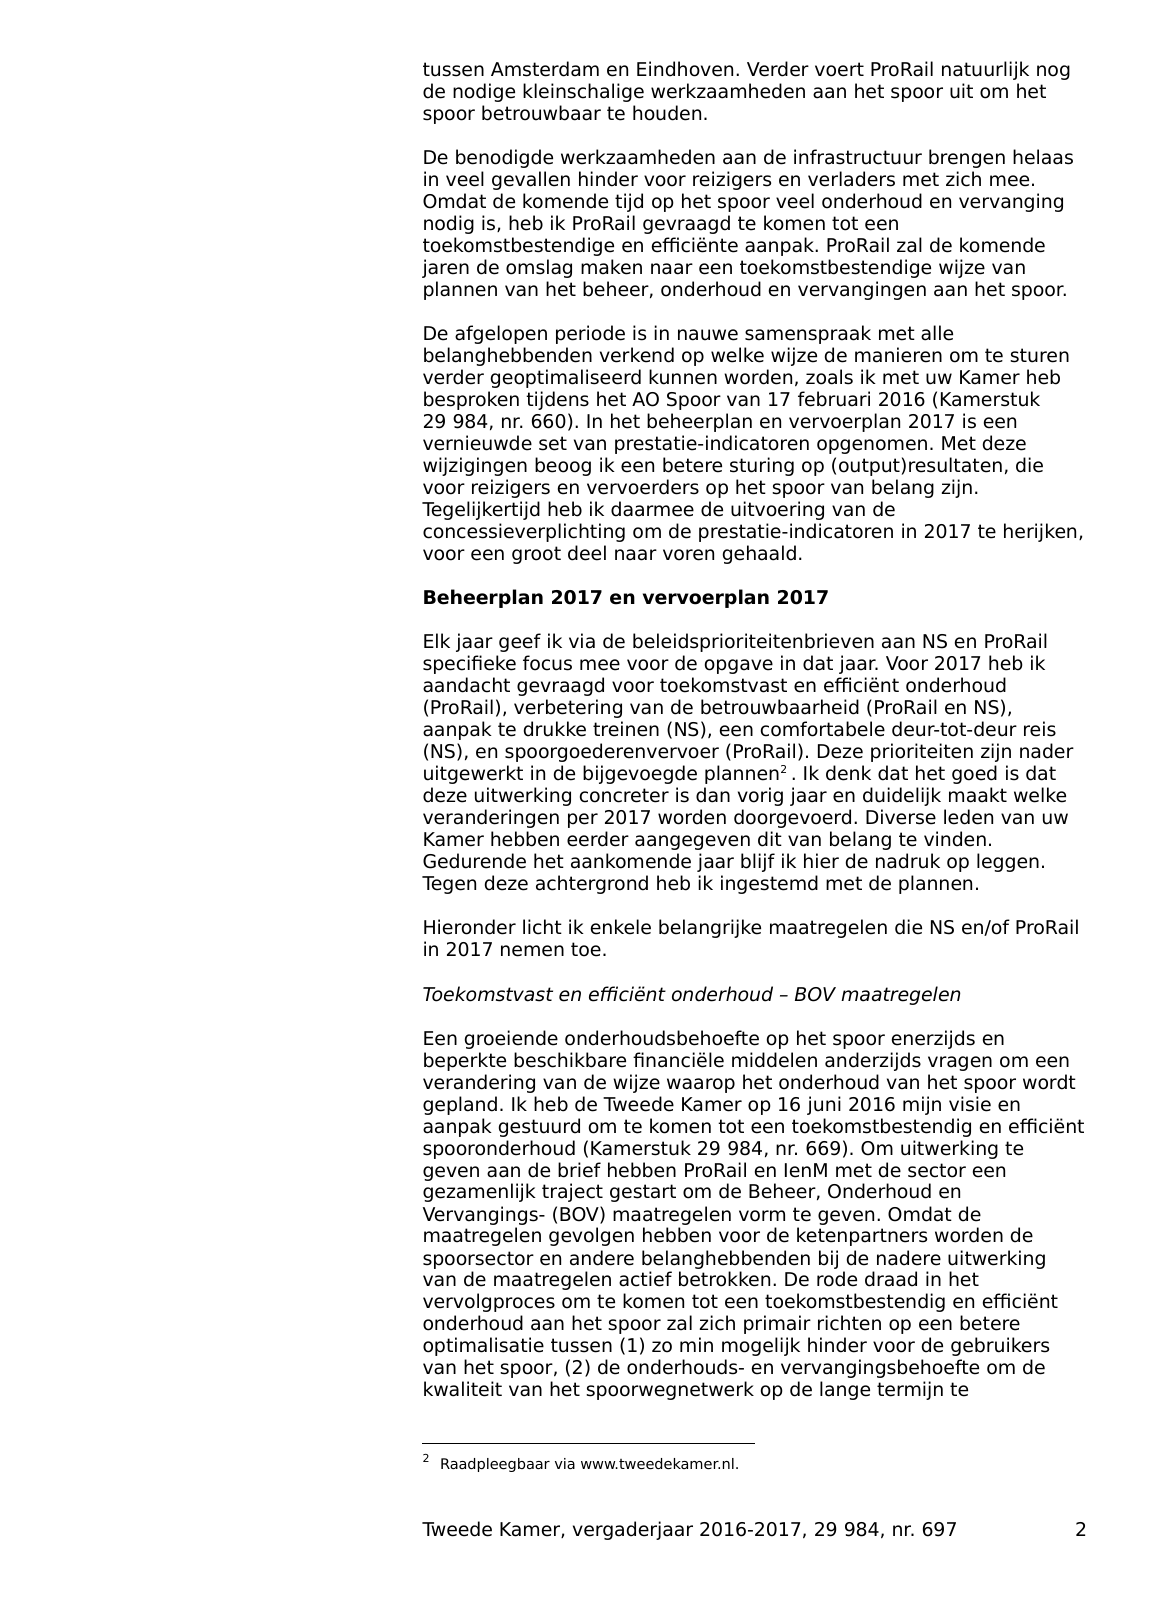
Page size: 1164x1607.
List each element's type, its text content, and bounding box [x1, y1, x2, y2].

subtitle Beheerplan 2017 en vervoerplan 2017 [422, 587, 1087, 609]
text tussen Amsterdam en Eindhoven. Verder voert ProRail natuurlijk nog de nodige kleinschalige werkzaamheden aan het spoor uit om het spoor betrouwbaar te houden. [422, 59, 1087, 125]
text De benodigde werkzaamheden aan de infrastructuur brengen helaas in veel gevallen hinder voor reizigers en verladers met zich mee. Omdat de komende tijd op het spoor veel onderhoud en vervanging nodig is, heb ik ProRail gevraagd te komen tot een toekomstbestendige en efficiënte aanpak. ProRail zal de komende jaren de omslag maken naar een toekomstbestendige wijze van plannen van het beheer, onderhoud en vervangingen aan het spoor. [422, 147, 1087, 301]
subtitle Toekomstvast en efficiënt onderhoud – BOV maatregelen [422, 983, 1087, 1005]
text Een groeiende onderhoudsbehoefte op het spoor enerzijds en beperkte beschikbare financiële middelen anderzijds vragen om een verandering van de wijze waarop het onderhoud van het spoor wordt gepland. Ik heb de Tweede Kamer op 16 juni 2016 mijn visie en aanpak gestuurd om te komen tot een toekomstbestendig en efficiënt spooronderhoud (Kamerstuk 29 984, nr. 669). Om uitwerking te geven aan de brief hebben ProRail en IenM met de sector een gezamenlijk traject gestart om de Beheer, Onderhoud en Vervangings- (BOV) maatregelen vorm te geven. Omdat de maatregelen gevolgen hebben voor de ketenpartners worden de spoorsector en andere belanghebbenden bij de nadere uitwerking van de maatregelen actief betrokken. De rode draad in het vervolgproces om te komen tot een toekomstbestendig en efficiënt onderhoud aan het spoor zal zich primair richten op een betere optimalisatie tussen (1) zo min mogelijk hinder voor de gebruikers van het spoor, (2) de onderhouds- en vervangingsbehoefte om de kwaliteit van het spoorwegnetwerk op de lange termijn te [422, 1028, 1087, 1401]
text Raadpleegbaar via www.tweedekamer.nl. [422, 1452, 1087, 1474]
text De afgelopen periode is in nauwe samenspraak met alle belanghebbenden verkend op welke wijze de manieren om te sturen verder geoptimaliseerd kunnen worden, zoals ik met uw Kamer heb besproken tijdens het AO Spoor van 17 februari 2016 (Kamerstuk 29 984, nr. 660). In het beheerplan en vervoerplan 2017 is een vernieuwde set van prestatie-indicatoren opgenomen. Met deze wijzigingen beoog ik een betere sturing op (output)resultaten, die voor reizigers en vervoerders op het spoor van belang zijn. Tegelijkertijd heb ik daarmee de uitvoering van de concessieverplichting om de prestatie-indicatoren in 2017 te herijken, voor een groot deel naar voren gehaald. [422, 323, 1087, 565]
text Hieronder licht ik enkele belangrijke maatregelen die NS en/of ProRail in 2017 nemen toe. [422, 917, 1087, 961]
text Elk jaar geef ik via de beleidsprioriteitenbrieven aan NS en ProRail specifieke focus mee voor de opgave in dat jaar. Voor 2017 heb ik aandacht gevraagd voor toekomstvast en efficiënt onderhoud (ProRail), verbetering van de betrouwbaarheid (ProRail en NS), aanpak te drukke treinen (NS), een comfortabele deur-tot-deur reis (NS), en spoorgoederenvervoer (ProRail). Deze prioriteiten zijn nader uitgewerkt in de bijgevoegde plannen. Ik denk dat het goed is dat deze uitwerking concreter is dan vorig jaar en duidelijk maakt welke veranderingen per 2017 worden doorgevoerd. Diverse leden van uw Kamer hebben eerder aangegeven dit van belang te vinden. Gedurende het aankomende jaar blijf ik hier de nadruk op leggen. Tegen deze achtergrond heb ik ingestemd met de plannen. [422, 631, 1087, 895]
